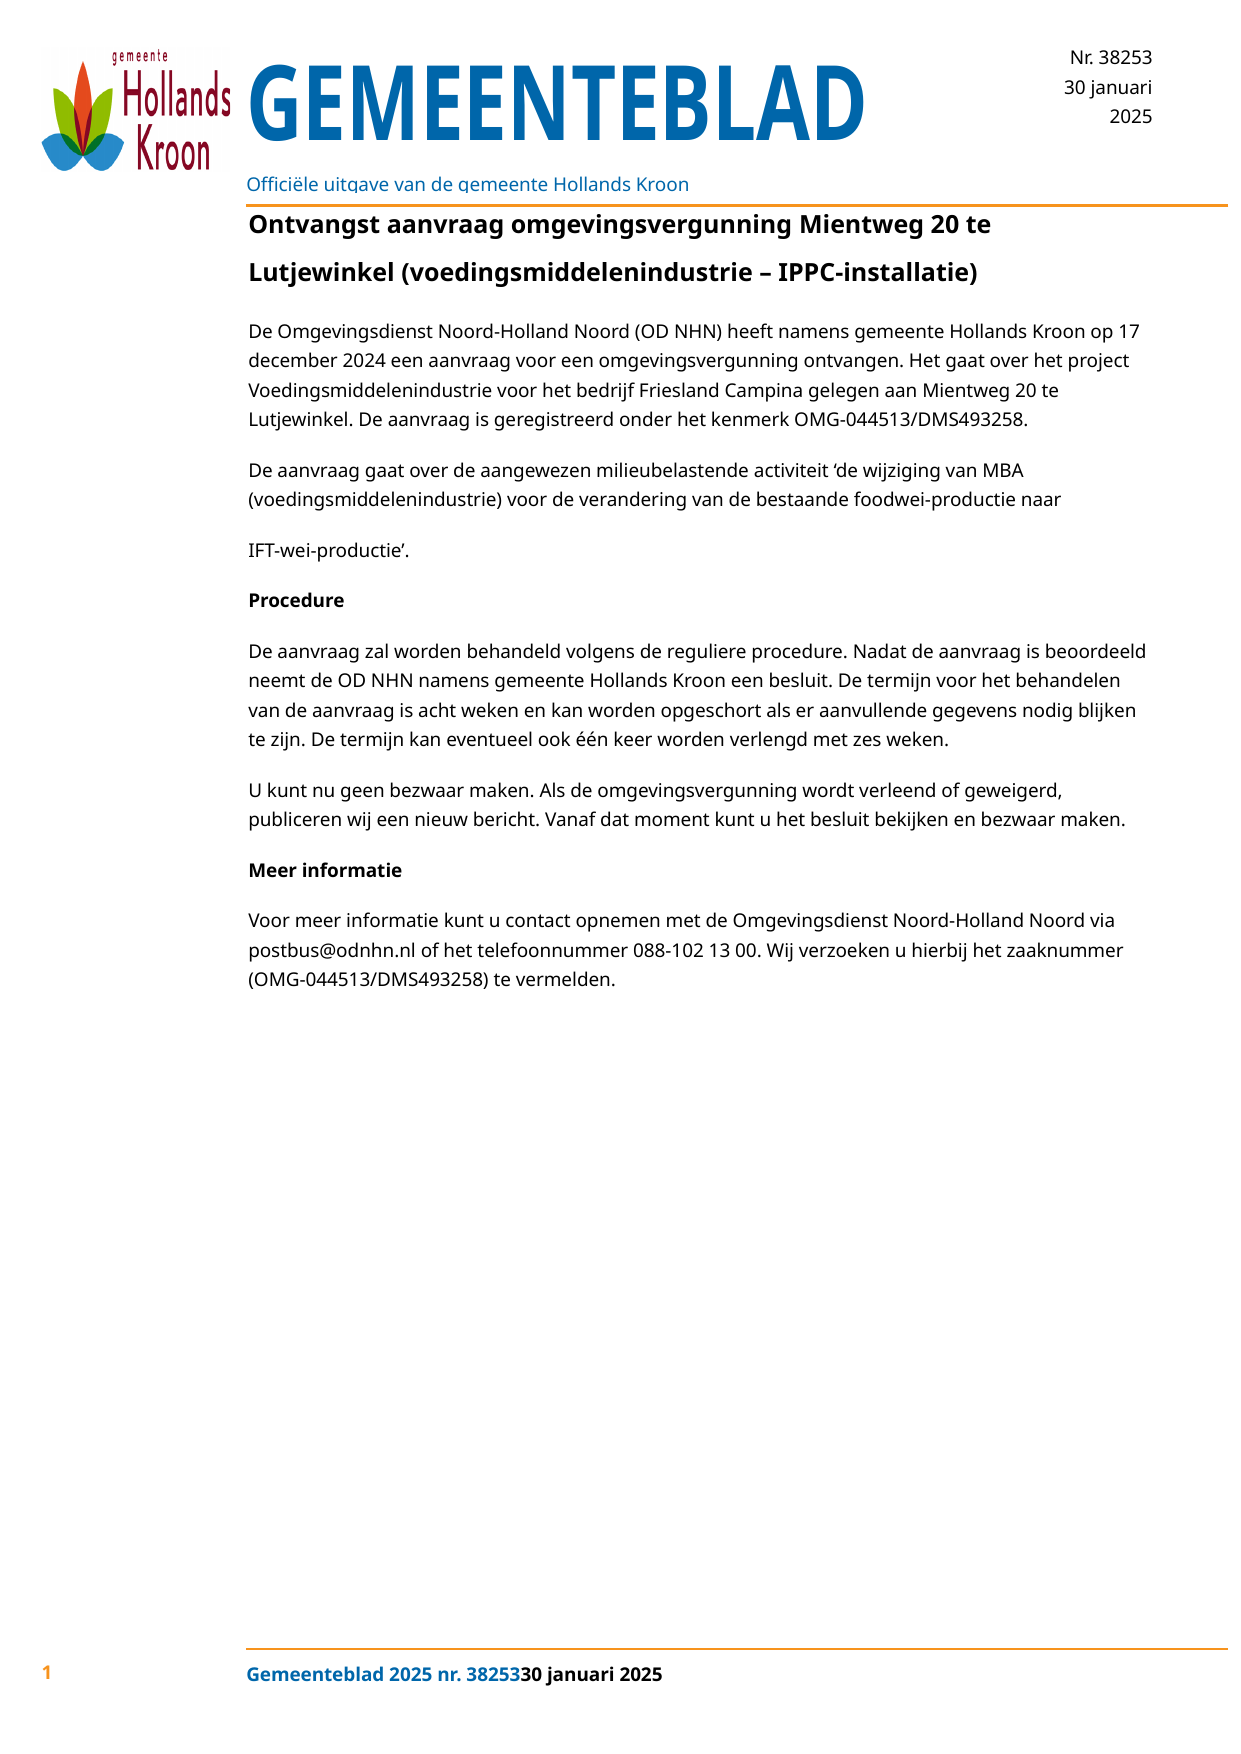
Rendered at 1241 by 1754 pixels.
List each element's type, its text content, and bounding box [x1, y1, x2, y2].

text De aanvraag zal worden behandeld volgens de reguliere procedure. Nadat de aanvraag is beoordeeld neemt de OD NHN namens gemeente Hollands Kroon een besluit. De termijn voor het behandelen van de aanvraag is acht weken en kan worden opgeschort als er aanvullende gegevens nodig blijken te zijn. De termijn kan eventueel ook één keer worden verlengd met zes weken. [248, 638, 1152, 752]
text De aanvraag gaat over de aangewezen milieubelastende activiteit ‘de wijziging van MBA (voedingsmiddelenindustrie) voor de verandering van de bestaande foodwei-productie naar [248, 457, 1152, 512]
text Procedure [248, 587, 1152, 613]
picture [41, 47, 231, 172]
text Meer informatie [248, 857, 1152, 883]
text De Omgevingsdienst Noord-Holland Noord (OD NHN) heeft namens gemeente Hollands Kroon op 17 december 2024 een aanvraag voor een omgevingsvergunning ontvangen. Het gaat over het project Voedingsmiddelenindustrie voor het bedrijf Friesland Campina gelegen aan Mientweg 20 te Lutjewinkel. De aanvraag is geregistreerd onder het kenmerk OMG-044513/DMS493258. [248, 318, 1152, 432]
text Ontvangst aanvraag omgevingsvergunning Mientweg 20 te Lutjewinkel (voedingsmiddelenindustrie – IPPC-installatie) [248, 207, 1152, 288]
text Voor meer informatie kunt u contact opnemen met de Omgevingsdienst Noord-Holland Noord via postbus@odnhn.nl of het telefoonnummer 088-102 13 00. Wij verzoeken u hierbij het zaaknummer (OMG-044513/DMS493258) te vermelden. [248, 907, 1152, 992]
text U kunt nu geen bezwaar maken. Als de omgevingsvergunning wordt verleend of geweigerd, publiceren wij een nieuw bericht. Vanaf dat moment kunt u het besluit bekijken en bezwaar maken. [248, 777, 1152, 832]
text IFT-wei-productie’. [248, 537, 1152, 563]
